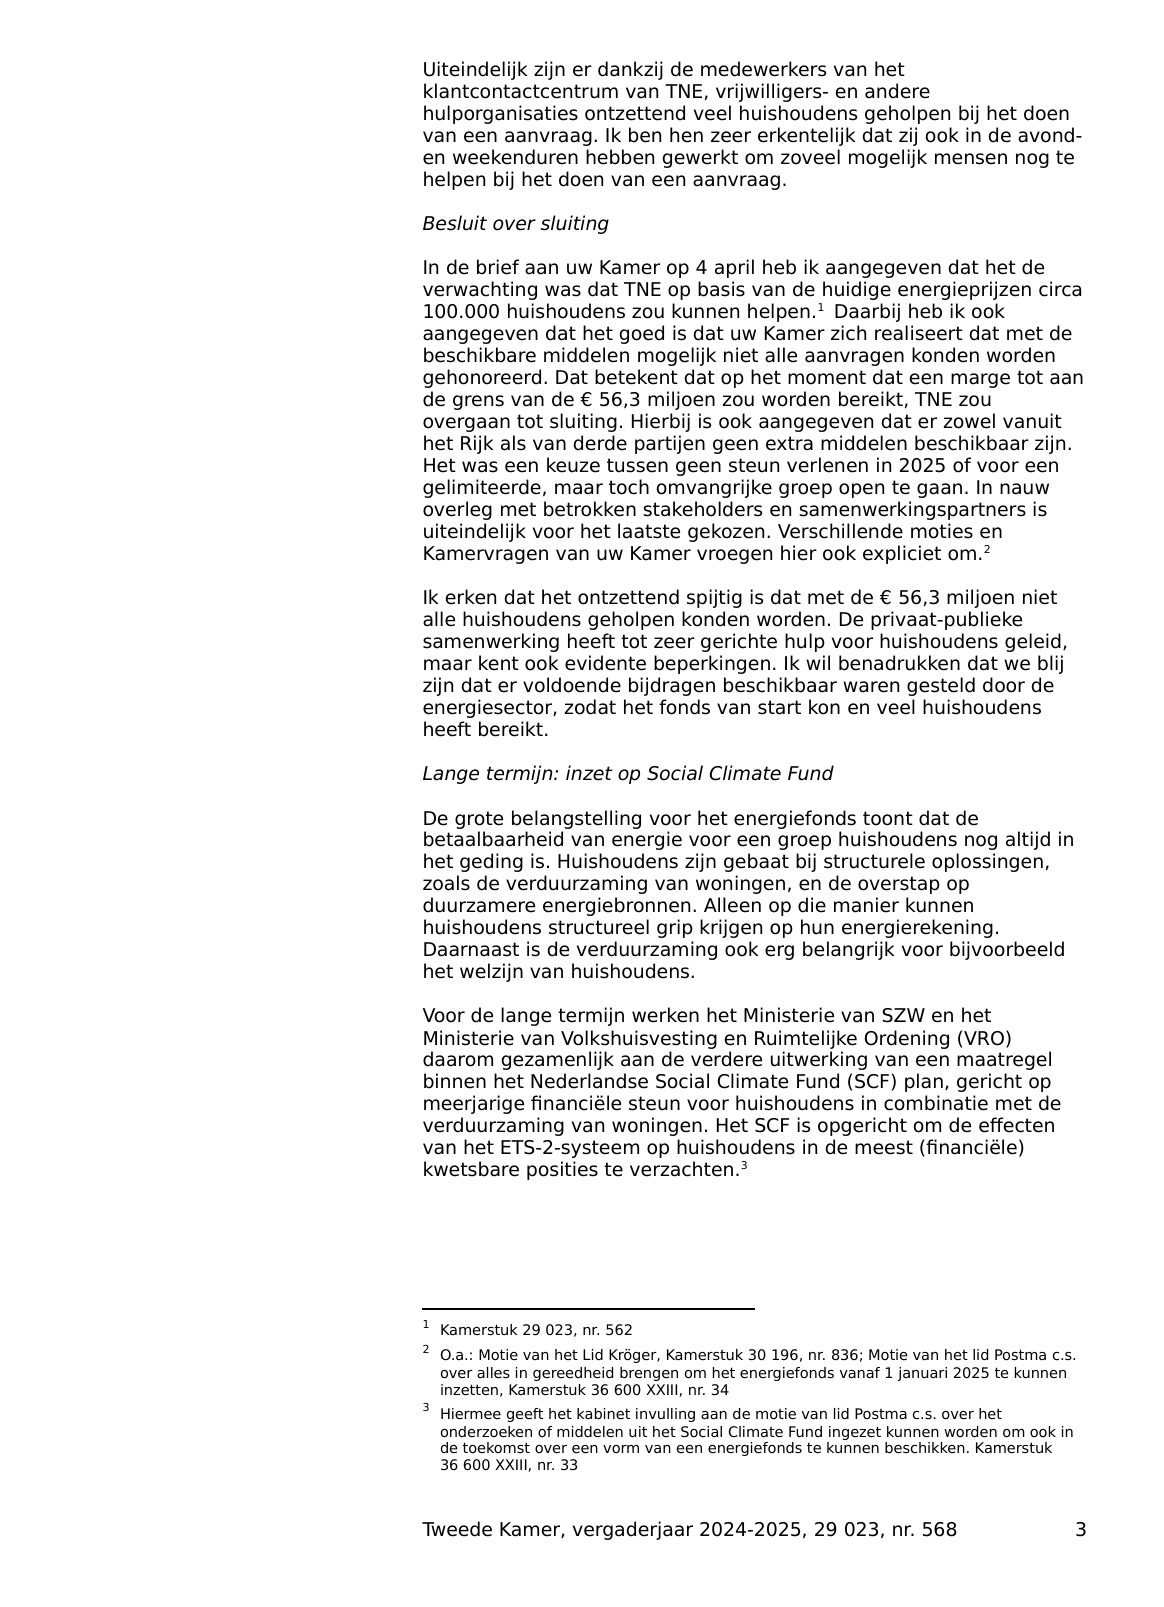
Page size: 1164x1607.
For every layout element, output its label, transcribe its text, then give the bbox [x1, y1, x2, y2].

subtitle Besluit over sluiting [422, 213, 1087, 235]
text O.a.: Motie van het Lid Kröger, Kamerstuk 30 196, nr. 836; Motie van het lid Postma c.s. over alles in gereedheid brengen om het energiefonds vanaf 1 januari 2025 te kunnen inzetten, Kamerstuk 36 600 XXIII, nr. 34 [422, 1343, 1087, 1399]
subtitle Lange termijn: inzet op Social Climate Fund [422, 763, 1087, 785]
text Uiteindelijk zijn er dankzij de medewerkers van het klantcontactcentrum van TNE, vrijwilligers- en andere hulporganisaties ontzettend veel huishoudens geholpen bij het doen van een aanvraag. Ik ben hen zeer erkentelijk dat zij ook in de avond- en weekenduren hebben gewerkt om zoveel mogelijk mensen nog te helpen bij het doen van een aanvraag. [422, 59, 1087, 191]
text Kamerstuk 29 023, nr. 562 [422, 1318, 1087, 1340]
text Ik erken dat het ontzettend spijtig is dat met de € 56,3 miljoen niet alle huishoudens geholpen konden worden. De privaat-publieke samenwerking heeft tot zeer gerichte hulp voor huishoudens geleid, maar kent ook evidente beperkingen. Ik wil benadrukken dat we blij zijn dat er voldoende bijdragen beschikbaar waren gesteld door de energiesector, zodat het fonds van start kon en veel huishoudens heeft bereikt. [422, 587, 1087, 741]
text Voor de lange termijn werken het Ministerie van SZW en het Ministerie van Volkshuisvesting en Ruimtelijke Ordening (VRO) daarom gezamenlijk aan de verdere uitwerking van een maatregel binnen het Nederlandse Social Climate Fund (SCF) plan, gericht op meerjarige financiële steun voor huishoudens in combinatie met de verduurzaming van woningen. Het SCF is opgericht om de effecten van het ETS-2-systeem op huishoudens in de meest (financiële) kwetsbare posities te verzachten. [422, 1005, 1087, 1181]
text Hiermee geeft het kabinet invulling aan de motie van lid Postma c.s. over het onderzoeken of middelen uit het Social Climate Fund ingezet kunnen worden om ook in de toekomst over een vorm van een energiefonds te kunnen beschikken. Kamerstuk 36 600 XXIII, nr. 33 [422, 1402, 1087, 1474]
text In de brief aan uw Kamer op 4 april heb ik aangegeven dat het de verwachting was dat TNE op basis van de huidige energieprijzen circa 100.000 huishoudens zou kunnen helpen. Daarbij heb ik ook aangegeven dat het goed is dat uw Kamer zich realiseert dat met de beschikbare middelen mogelijk niet alle aanvragen konden worden gehonoreerd. Dat betekent dat op het moment dat een marge tot aan de grens van de € 56,3 miljoen zou worden bereikt, TNE zou overgaan tot sluiting. Hierbij is ook aangegeven dat er zowel vanuit het Rijk als van derde partijen geen extra middelen beschikbaar zijn. Het was een keuze tussen geen steun verlenen in 2025 of voor een gelimiteerde, maar toch omvangrijke groep open te gaan. In nauw overleg met betrokken stakeholders en samenwerkingspartners is uiteindelijk voor het laatste gekozen. Verschillende moties en Kamervragen van uw Kamer vroegen hier ook expliciet om. [422, 257, 1087, 565]
text De grote belangstelling voor het energiefonds toont dat de betaalbaarheid van energie voor een groep huishoudens nog altijd in het geding is. Huishoudens zijn gebaat bij structurele oplossingen, zoals de verduurzaming van woningen, en de overstap op duurzamere energiebronnen. Alleen op die manier kunnen huishoudens structureel grip krijgen op hun energierekening. Daarnaast is de verduurzaming ook erg belangrijk voor bijvoorbeeld het welzijn van huishoudens. [422, 807, 1087, 983]
